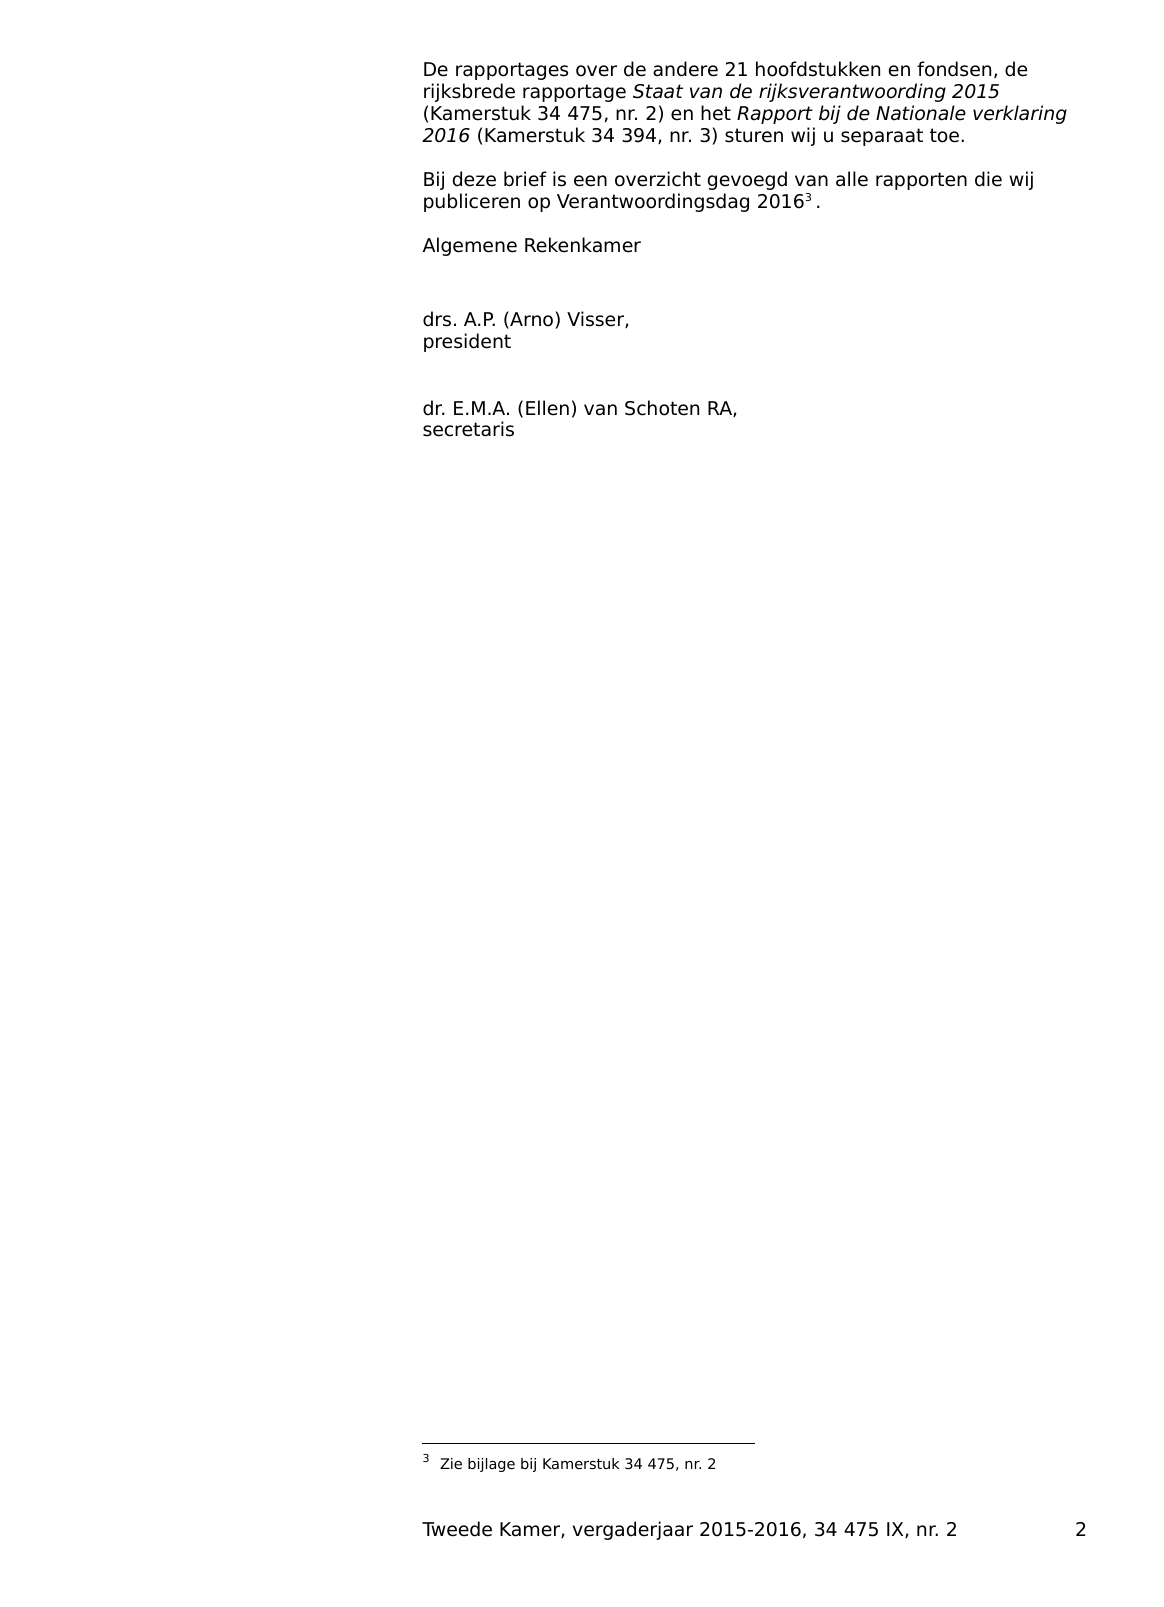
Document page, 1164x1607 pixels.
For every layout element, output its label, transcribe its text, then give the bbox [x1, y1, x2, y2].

text De rapportages over de andere 21 hoofdstukken en fondsen, de rijksbrede rapportage Staat van de rijksverantwoording 2015 (Kamerstuk 34 475, nr. 2) en het Rapport bij de Nationale verklaring 2016 (Kamerstuk 34 394, nr. 3) sturen wij u separaat toe. [422, 59, 1087, 147]
text Zie bijlage bij Kamerstuk 34 475, nr. 2 [422, 1452, 1087, 1474]
text Algemene Rekenkamer [422, 235, 1087, 257]
text dr. E.M.A. (Ellen) van Schoten RA, secretaris [422, 375, 1087, 441]
text Bij deze brief is een overzicht gevoegd van alle rapporten die wij publiceren op Verantwoordingsdag 2016. [422, 169, 1087, 213]
text drs. A.P. (Arno) Visser, president [422, 287, 1087, 353]
